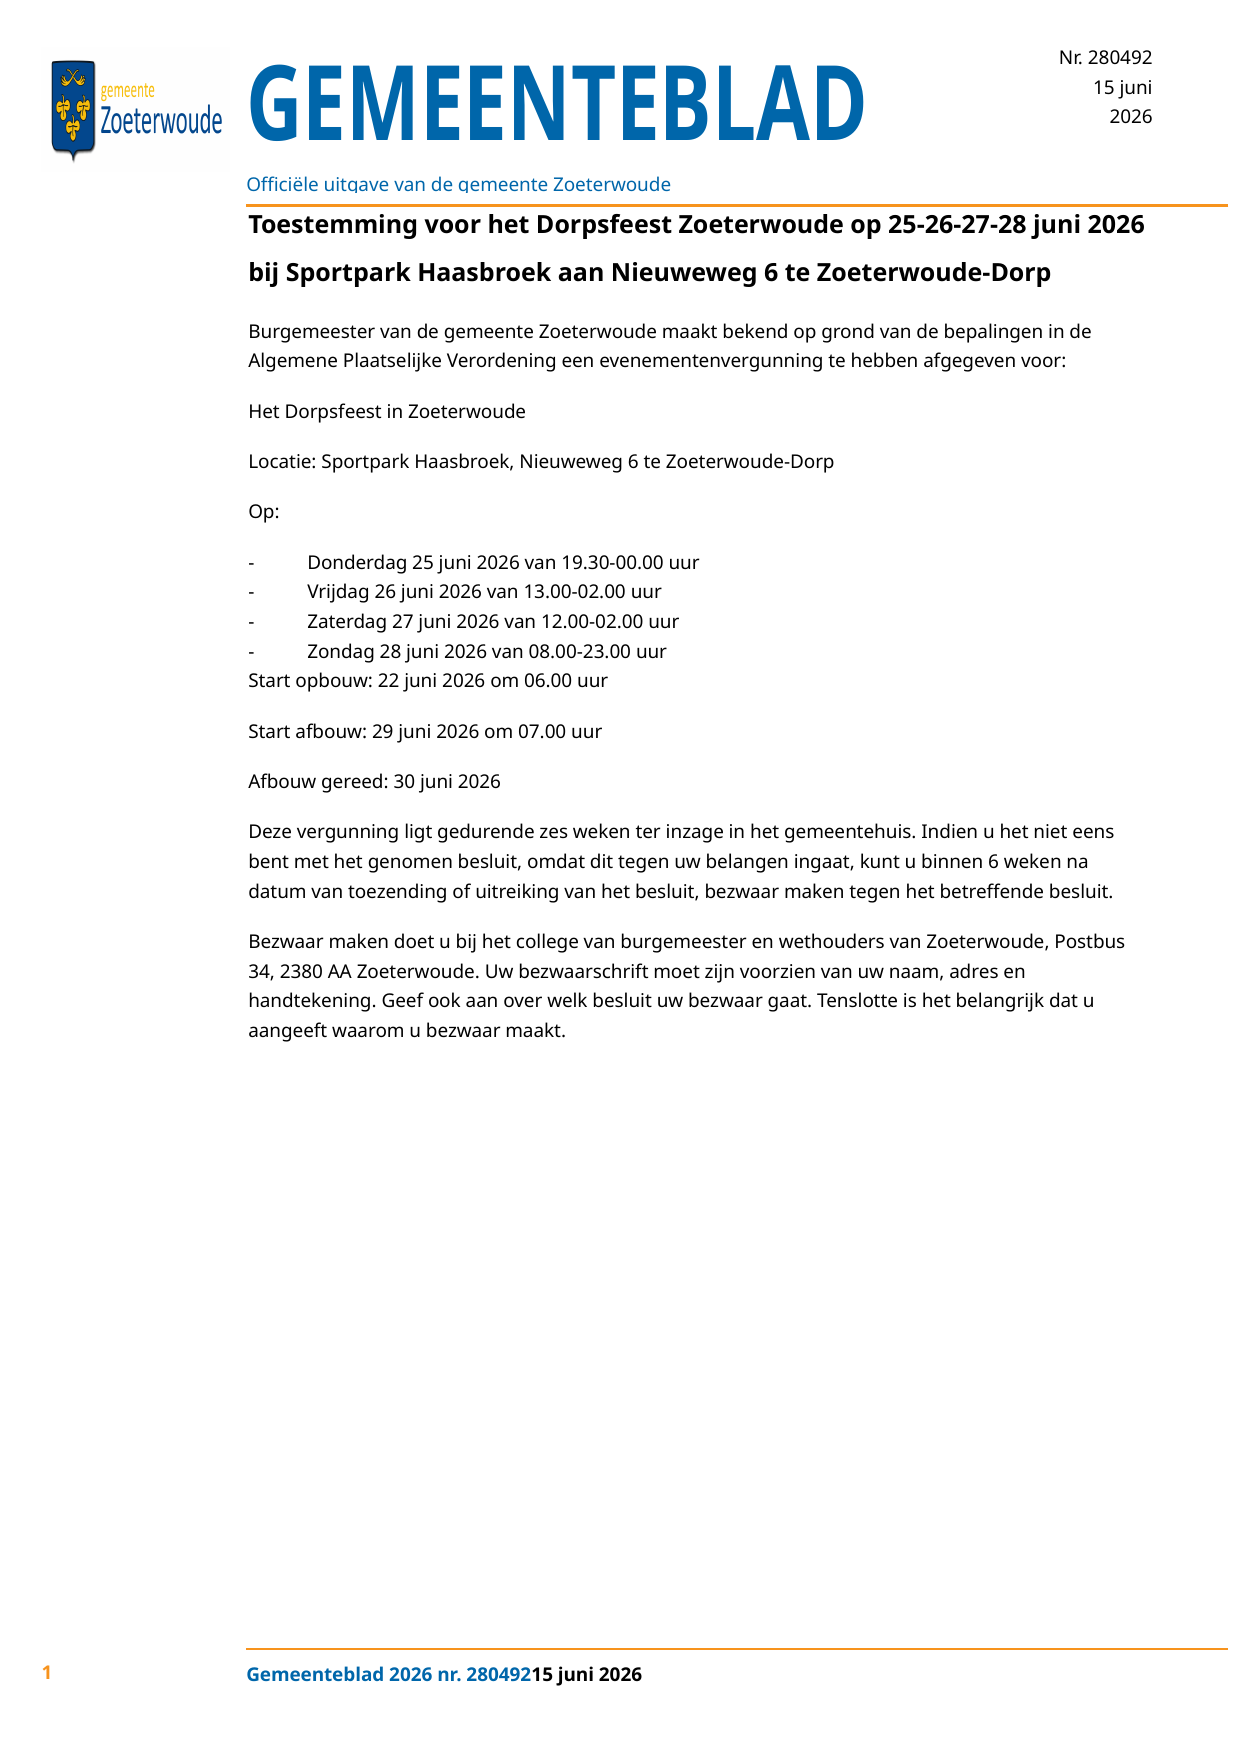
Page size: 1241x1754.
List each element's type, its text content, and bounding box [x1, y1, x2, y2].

list Donderdag 25 juni 2026 van 19.30-00.00 uur [248, 549, 1152, 575]
text Bezwaar maken doet u bij het college van burgemeester en wethouders van Zoeterwoude, Postbus 34, 2380 AA Zoeterwoude. Uw bezwaarschrift moet zijn voorzien van uw naam, adres en handtekening. Geef ook aan over welk besluit uw bezwaar gaat. Tenslotte is het belangrijk dat u aangeeft waarom u bezwaar maakt. [248, 928, 1152, 1043]
picture [41, 47, 231, 172]
text Het Dorpsfeest in Zoeterwoude [248, 398, 1152, 424]
text Start afbouw: 29 juni 2026 om 07.00 uur [248, 718, 1152, 744]
text Burgemeester van de gemeente Zoeterwoude maakt bekend op grond van de bepalingen in de Algemene Plaatselijke Verordening een evenementenvergunning te hebben afgegeven voor: [248, 318, 1152, 373]
text Toestemming voor het Dorpsfeest Zoeterwoude op 25-26-27-28 juni 2026 bij Sportpark Haasbroek aan Nieuweweg 6 te Zoeterwoude-Dorp [248, 207, 1152, 288]
text Deze vergunning ligt gedurende zes weken ter inzage in het gemeentehuis. Indien u het niet eens bent met het genomen besluit, omdat dit tegen uw belangen ingaat, kunt u binnen 6 weken na datum van toezending of uitreiking van het besluit, bezwaar maken tegen het betreffende besluit. [248, 819, 1152, 904]
text Op: [248, 499, 1152, 524]
text Afbouw gereed: 30 juni 2026 [248, 768, 1152, 794]
list Zaterdag 27 juni 2026 van 12.00-02.00 uur [248, 608, 1152, 634]
text Locatie: Sportpark Haasbroek, Nieuweweg 6 te Zoeterwoude-Dorp [248, 448, 1152, 474]
list Zondag 28 juni 2026 van 08.00-23.00 uur [248, 638, 1152, 664]
list Vrijdag 26 juni 2026 van 13.00-02.00 uur [248, 579, 1152, 604]
text Start opbouw: 22 juni 2026 om 06.00 uur [248, 667, 1152, 693]
